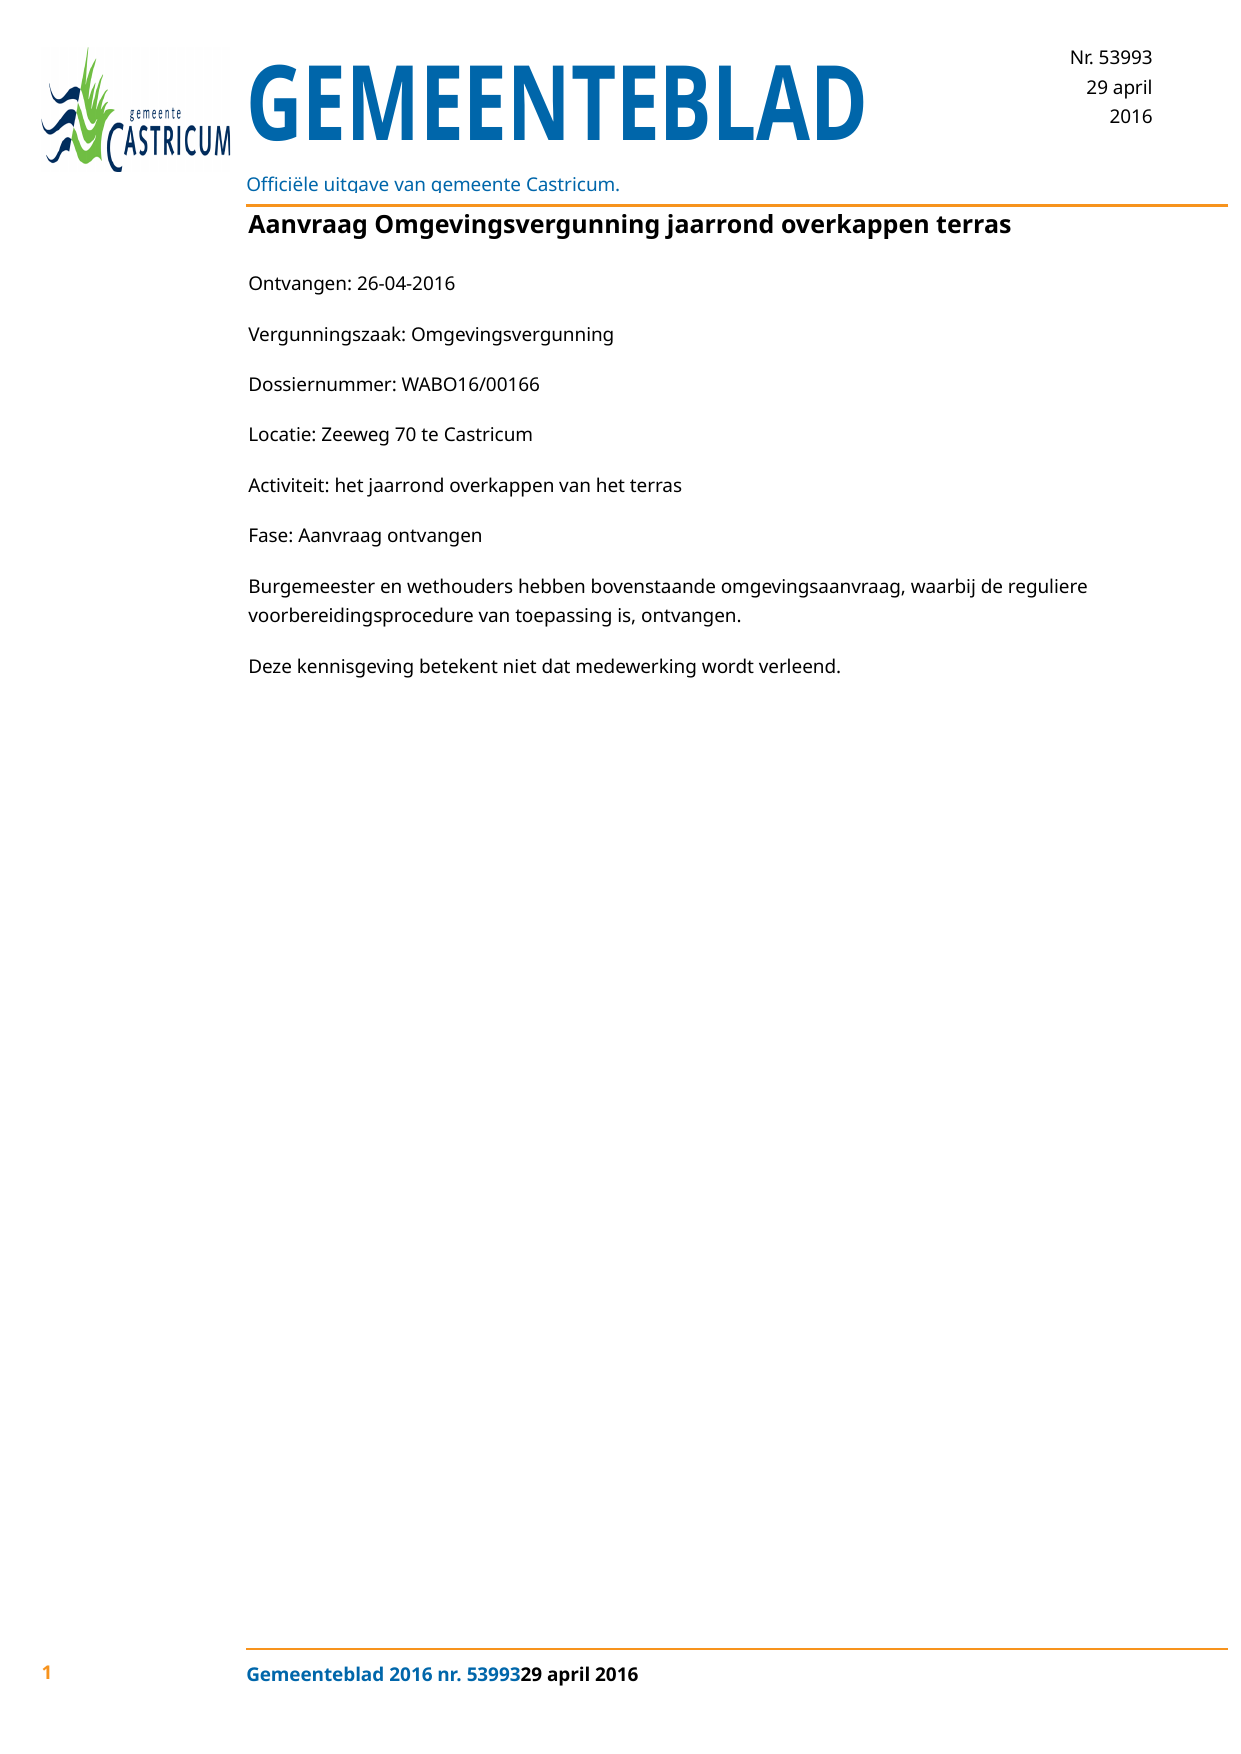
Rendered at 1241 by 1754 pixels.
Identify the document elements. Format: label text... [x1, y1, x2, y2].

text Burgemeester en wethouders hebben bovenstaande omgevingsaanvraag, waarbij de reguliere voorbereidingsprocedure van toepassing is, ontvangen. [248, 573, 1152, 628]
text Dossiernummer: WABO16/00166 [248, 371, 1152, 397]
text Fase: Aanvraag ontvangen [248, 522, 1152, 548]
text Activiteit: het jaarrond overkappen van het terras [248, 472, 1152, 498]
text Ontvangen: 26-04-2016 [248, 270, 1152, 296]
text Aanvraag Omgevingsvergunning jaarrond overkappen terras [248, 207, 1152, 241]
text Vergunningszaak: Omgevingsvergunning [248, 321, 1152, 346]
picture [41, 47, 231, 172]
text Locatie: Zeeweg 70 te Castricum [248, 422, 1152, 447]
text Deze kennisgeving betekent niet dat medewerking wordt verleend. [248, 653, 1152, 678]
